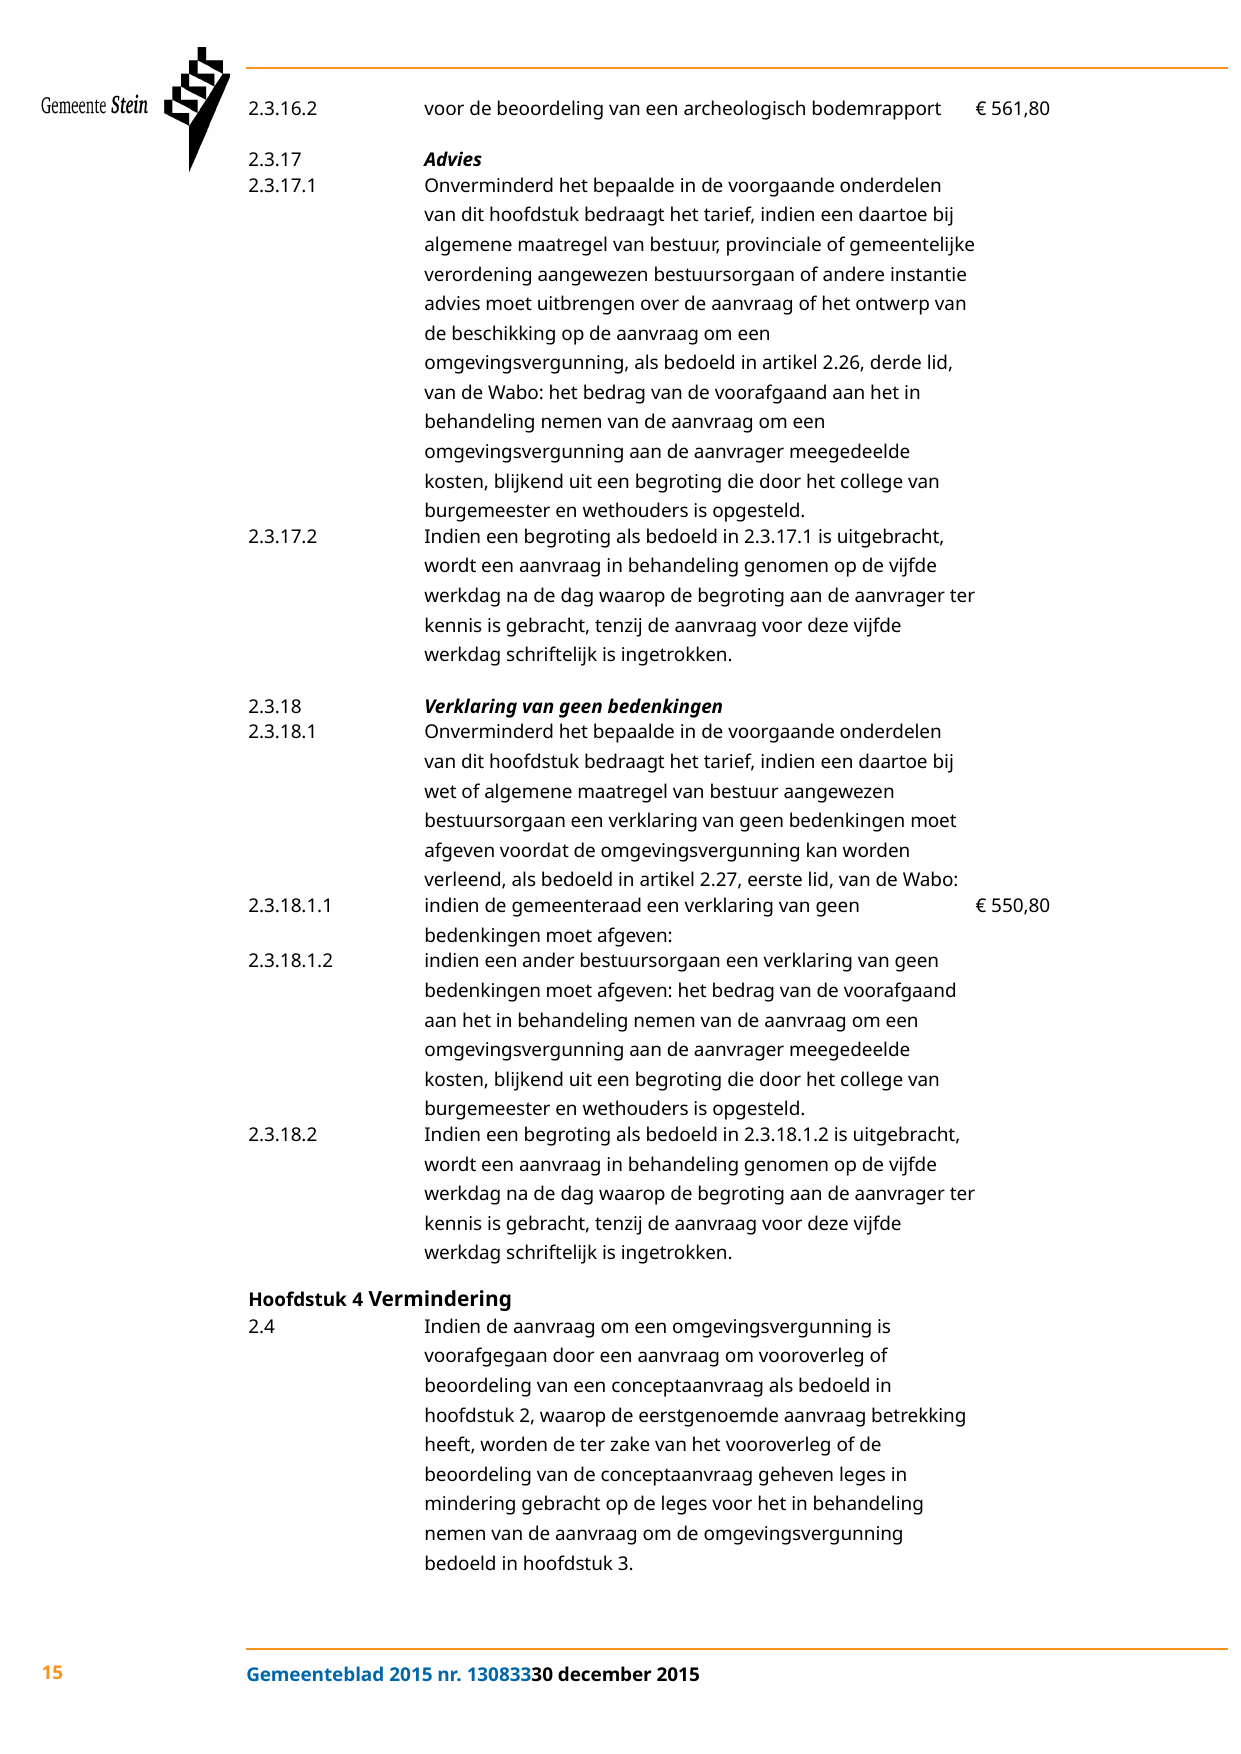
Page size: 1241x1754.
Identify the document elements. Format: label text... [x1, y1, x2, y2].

table_cell 2.3.18.1.2 [248, 948, 424, 1121]
table_cell [248, 667, 424, 693]
table_cell [975, 1121, 1152, 1265]
table_cell indien een ander bestuursorgaan een verklaring van geen bedenkingen moet afgeven: het bedrag van de voorafgaand aan het in behandeling nemen van de aanvraag om een omgevingsvergunning aan de aanvrager meegedeelde kosten, blijkend uit een begroting die door het college van burgemeester en wethouders is opgesteld. [424, 948, 975, 1121]
table_cell [975, 146, 1152, 172]
table_cell indien de gemeenteraad een verklaring van geen bedenkingen moet afgeven: [424, 892, 975, 948]
table_cell Indien een begroting als bedoeld in 2.3.17.1 is uitgebracht, wordt een aanvraag in behandeling genomen op de vijfde werkdag na de dag waarop de begroting aan de aanvrager ter kennis is gebracht, tenzij de aanvraag voor deze vijfde werkdag schriftelijk is ingetrokken. [424, 523, 975, 667]
table_cell 2.3.18.1.1 [248, 892, 424, 948]
picture [41, 47, 231, 172]
table_cell € 550,80 [975, 892, 1152, 948]
table_cell 2.3.17 [248, 146, 424, 172]
table_cell Onverminderd het bepaalde in de voorgaande onderdelen van dit hoofdstuk bedraagt het tarief, indien een daartoe bij wet of algemene maatregel van bestuur aangewezen bestuursorgaan een verklaring van geen bedenkingen moet afgeven voordat de omgevingsvergunning kan worden verleend, als bedoeld in artikel 2.27, eerste lid, van de Wabo: [424, 719, 975, 892]
table_header Indien de aanvraag om een omgevingsvergunning is voorafgegaan door een aanvraag om vooroverleg of beoordeling van een conceptaanvraag als bedoeld in hoofdstuk 2, waarop de eerstgenoemde aanvraag betrekking heeft, worden de ter zake van het vooroverleg of de beoordeling van de conceptaanvraag geheven leges in mindering gebracht op de leges voor het in behandeling nemen van de aanvraag om de omgevingsvergunning bedoeld in hoofdstuk 3. [424, 1313, 975, 1576]
table_cell 2.3.17.2 [248, 523, 424, 667]
table_cell [975, 121, 1152, 146]
table_cell Verklaring van geen bedenkingen [424, 693, 975, 719]
table_cell 2.3.17.1 [248, 172, 424, 523]
table_cell [975, 693, 1152, 719]
table_cell voor de beoordeling van een archeologisch bodemrapport [424, 95, 975, 121]
table_cell 2.3.18.1 [248, 719, 424, 892]
table_cell 2.3.18 [248, 693, 424, 719]
table_header 2.4 [248, 1313, 424, 1576]
table_header [975, 1313, 1152, 1576]
table_cell Onverminderd het bepaalde in de voorgaande onderdelen van dit hoofdstuk bedraagt het tarief, indien een daartoe bij algemene maatregel van bestuur, provinciale of gemeentelijke verordening aangewezen bestuursorgaan of andere instantie advies moet uitbrengen over de aanvraag of het ontwerp van de beschikking op de aanvraag om een omgevingsvergunning, als bedoeld in artikel 2.26, derde lid, van de Wabo: het bedrag van de voorafgaand aan het in behandeling nemen van de aanvraag om een omgevingsvergunning aan de aanvrager meegedeelde kosten, blijkend uit een begroting die door het college van burgemeester en wethouders is opgesteld. [424, 172, 975, 523]
table_cell 2.3.16.2 [248, 95, 424, 121]
table_cell [975, 667, 1152, 693]
table_cell [424, 667, 975, 693]
table_cell [975, 948, 1152, 1121]
table_cell [424, 121, 975, 146]
table_cell € 561,80 [975, 95, 1152, 121]
text Hoofdstuk 4 Vermindering [248, 1284, 1152, 1313]
table_cell [975, 719, 1152, 892]
table_cell [975, 523, 1152, 667]
table_cell Advies [424, 146, 975, 172]
table_cell 2.3.18.2 [248, 1121, 424, 1265]
table_cell [975, 172, 1152, 523]
table_cell [248, 121, 424, 146]
table_cell Indien een begroting als bedoeld in 2.3.18.1.2 is uitgebracht, wordt een aanvraag in behandeling genomen op de vijfde werkdag na de dag waarop de begroting aan de aanvrager ter kennis is gebracht, tenzij de aanvraag voor deze vijfde werkdag schriftelijk is ingetrokken. [424, 1121, 975, 1265]
